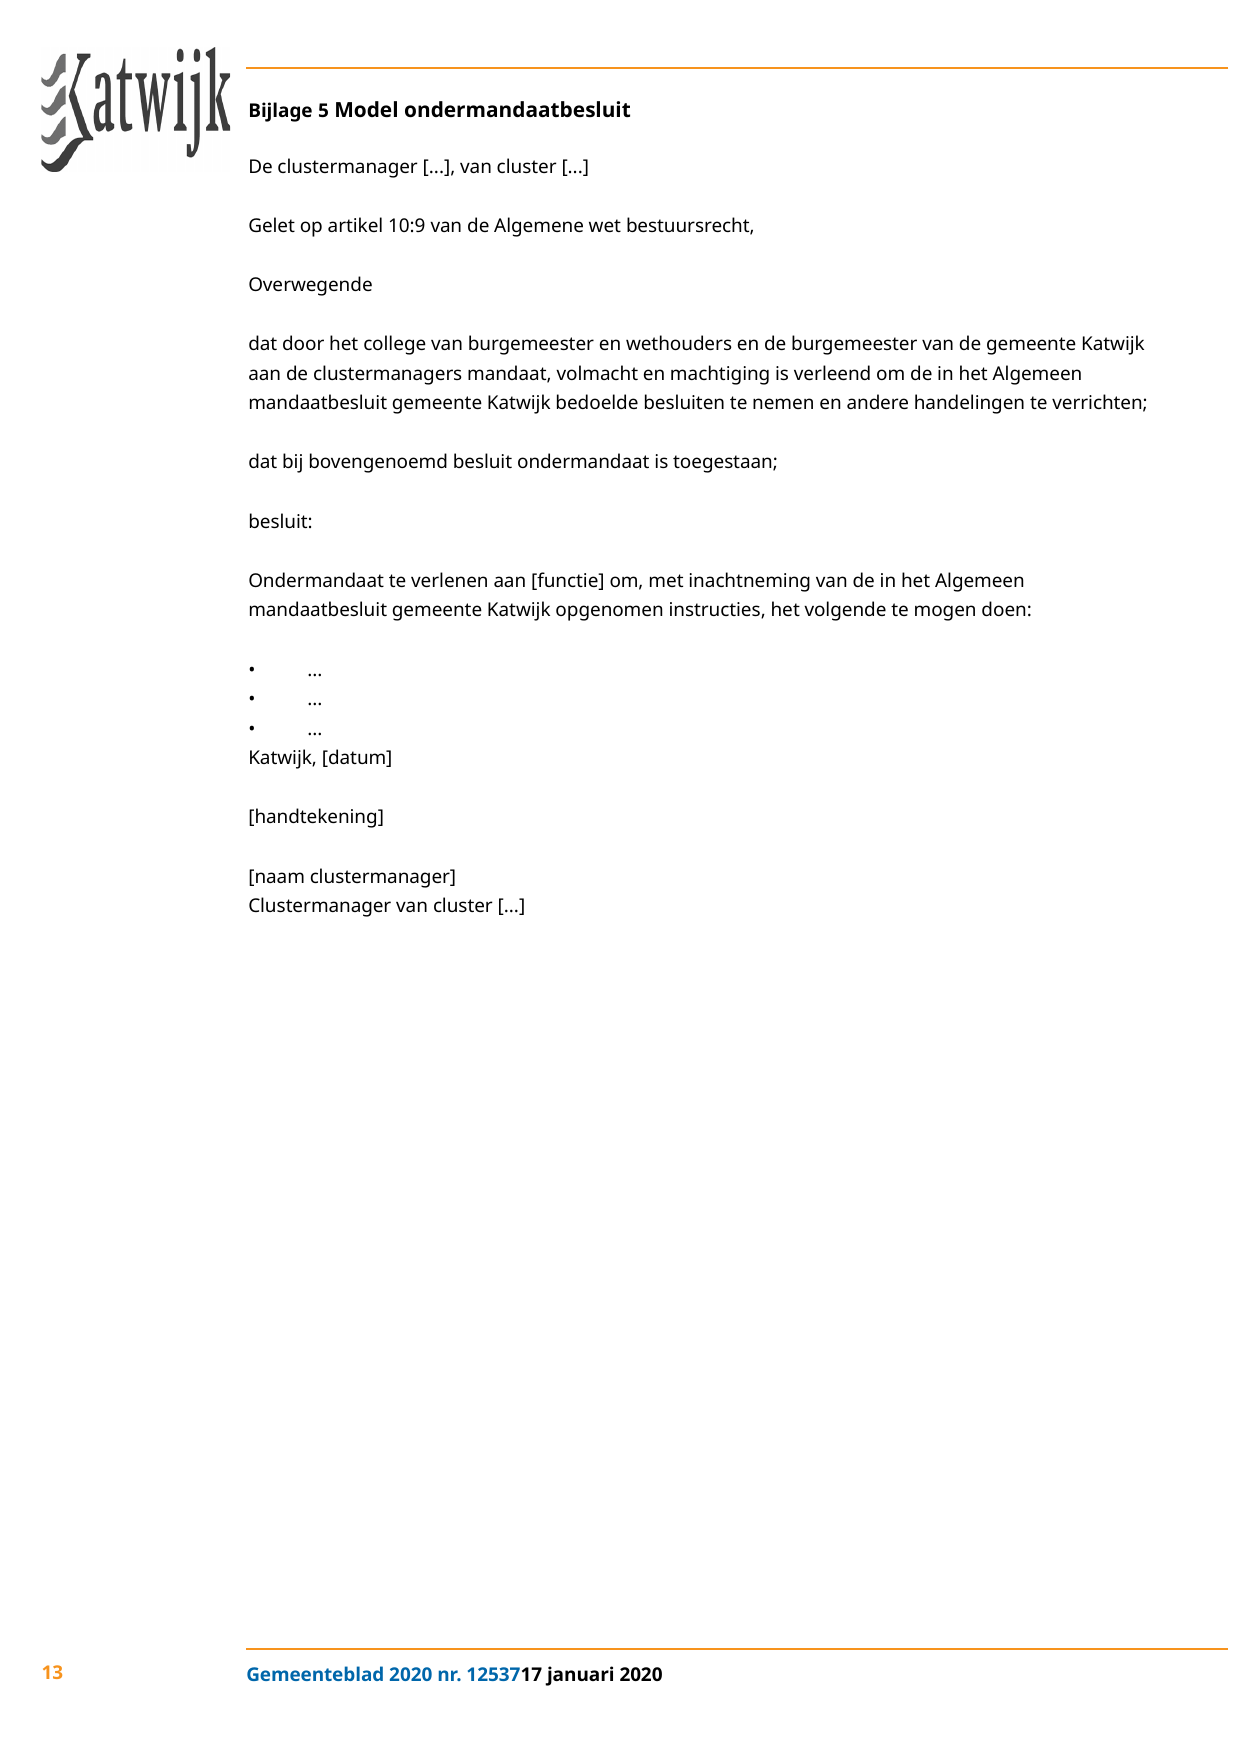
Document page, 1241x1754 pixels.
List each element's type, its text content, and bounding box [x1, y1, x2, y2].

text Ondermandaat te verlenen aan [functie] om, met inachtneming van de in het Algemeen mandaatbesluit gemeente Katwijk opgenomen instructies, het volgende te mogen doen: [248, 567, 1152, 622]
text dat door het college van burgemeester en wethouders en de burgemeester van de gemeente Katwijk aan de clustermanagers mandaat, volmacht en machtiging is verleend om de in het Algemeen mandaatbesluit gemeente Katwijk bedoelde besluiten te nemen en andere handelingen te verrichten; [248, 330, 1152, 415]
text Clustermanager van cluster [...] [248, 892, 1152, 918]
text dat bij bovengenoemd besluit ondermandaat is toegestaan; [248, 449, 1152, 474]
text [naam clustermanager] [248, 863, 1152, 889]
text Bijlage 5 Model ondermandaatbesluit [248, 95, 1152, 123]
text De clustermanager [...], van cluster [...] [248, 153, 1152, 179]
list ... [248, 685, 1152, 711]
picture [41, 47, 231, 172]
text Gelet op artikel 10:9 van de Algemene wet bestuursrecht, [248, 212, 1152, 238]
list ... [248, 715, 1152, 741]
text [handtekening] [248, 804, 1152, 829]
text Overwegende [248, 271, 1152, 297]
text besluit: [248, 508, 1152, 534]
text Katwijk, [datum] [248, 744, 1152, 770]
list ... [248, 656, 1152, 682]
